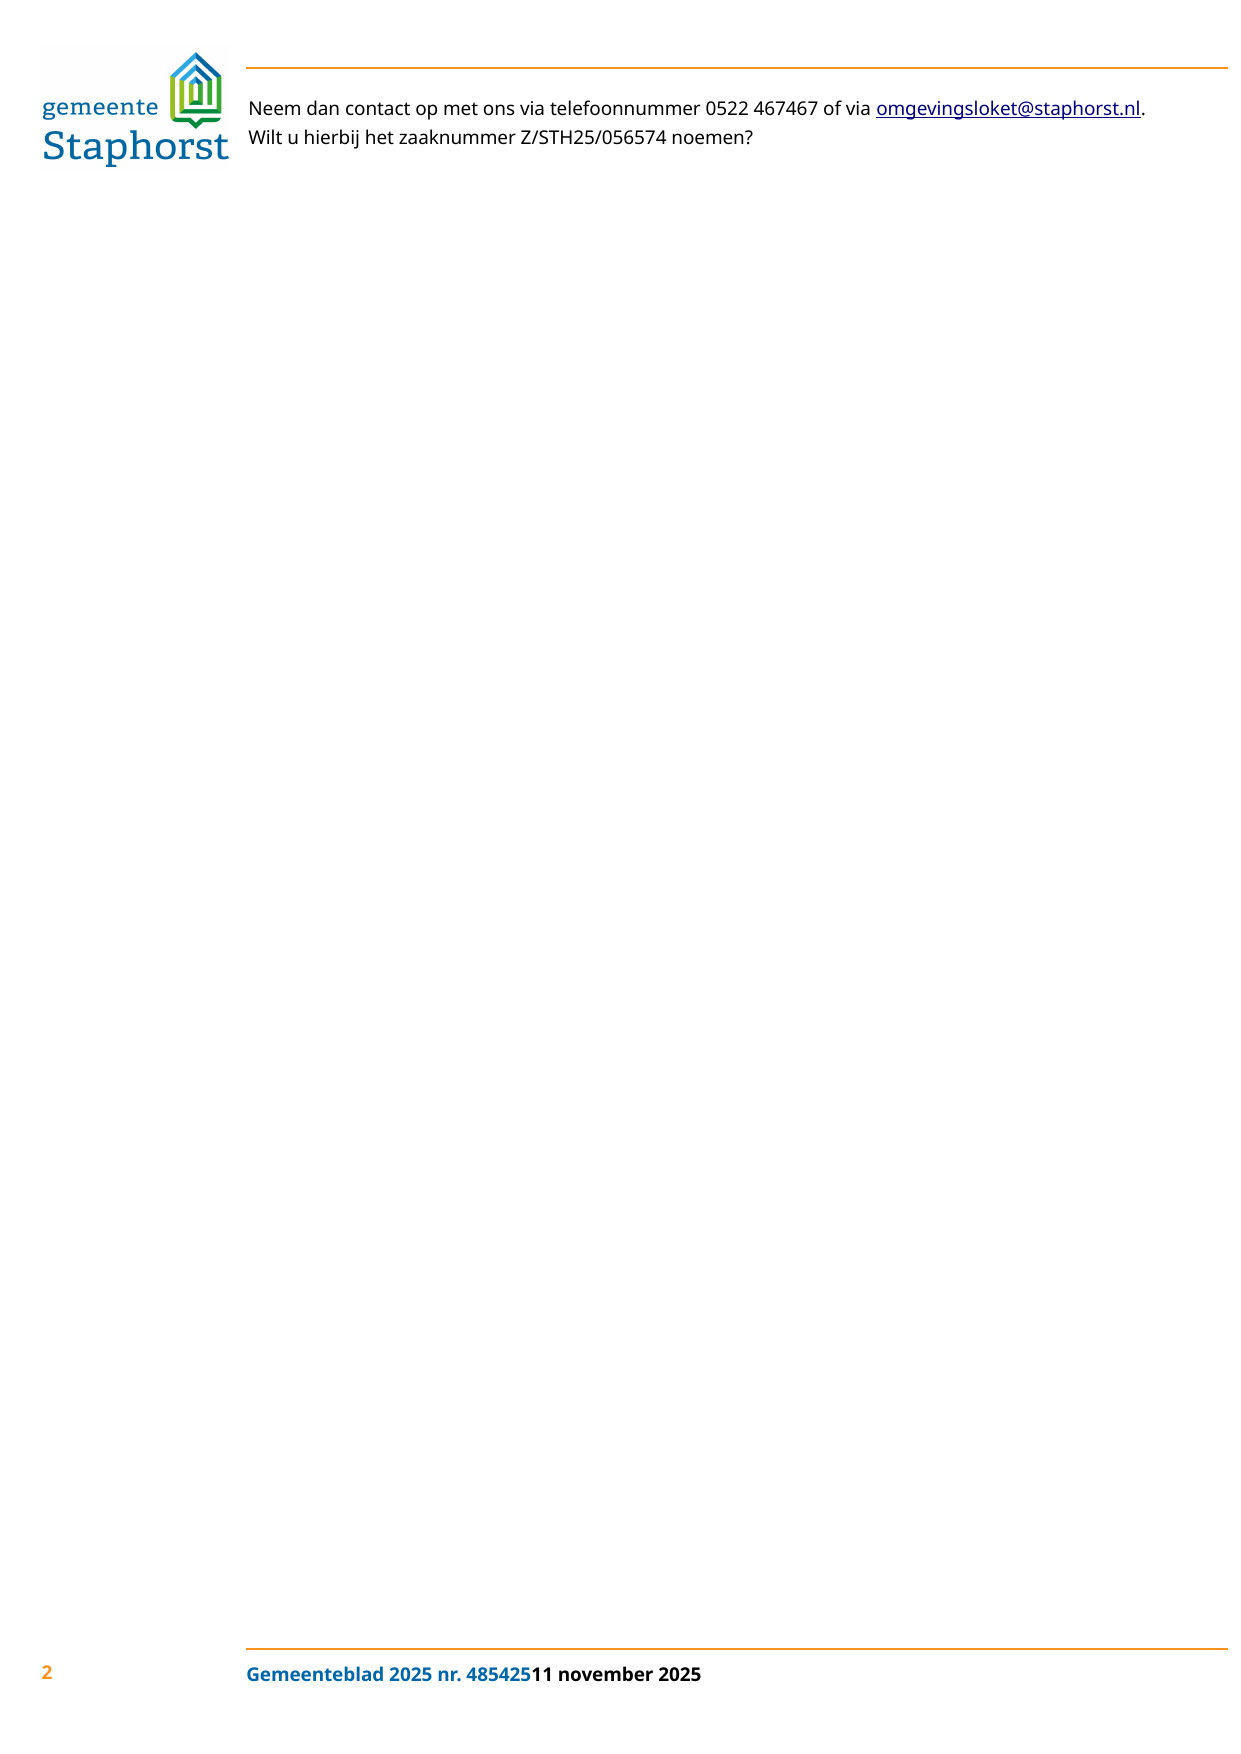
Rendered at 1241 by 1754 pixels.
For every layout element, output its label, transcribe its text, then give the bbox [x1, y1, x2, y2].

picture [41, 47, 231, 172]
text Neem dan contact op met ons via telefoonnummer 0522 467467 of via omgevingsloket@staphorst.nl. Wilt u hierbij het zaaknummer Z/STH25/056574 noemen? [248, 95, 1152, 150]
